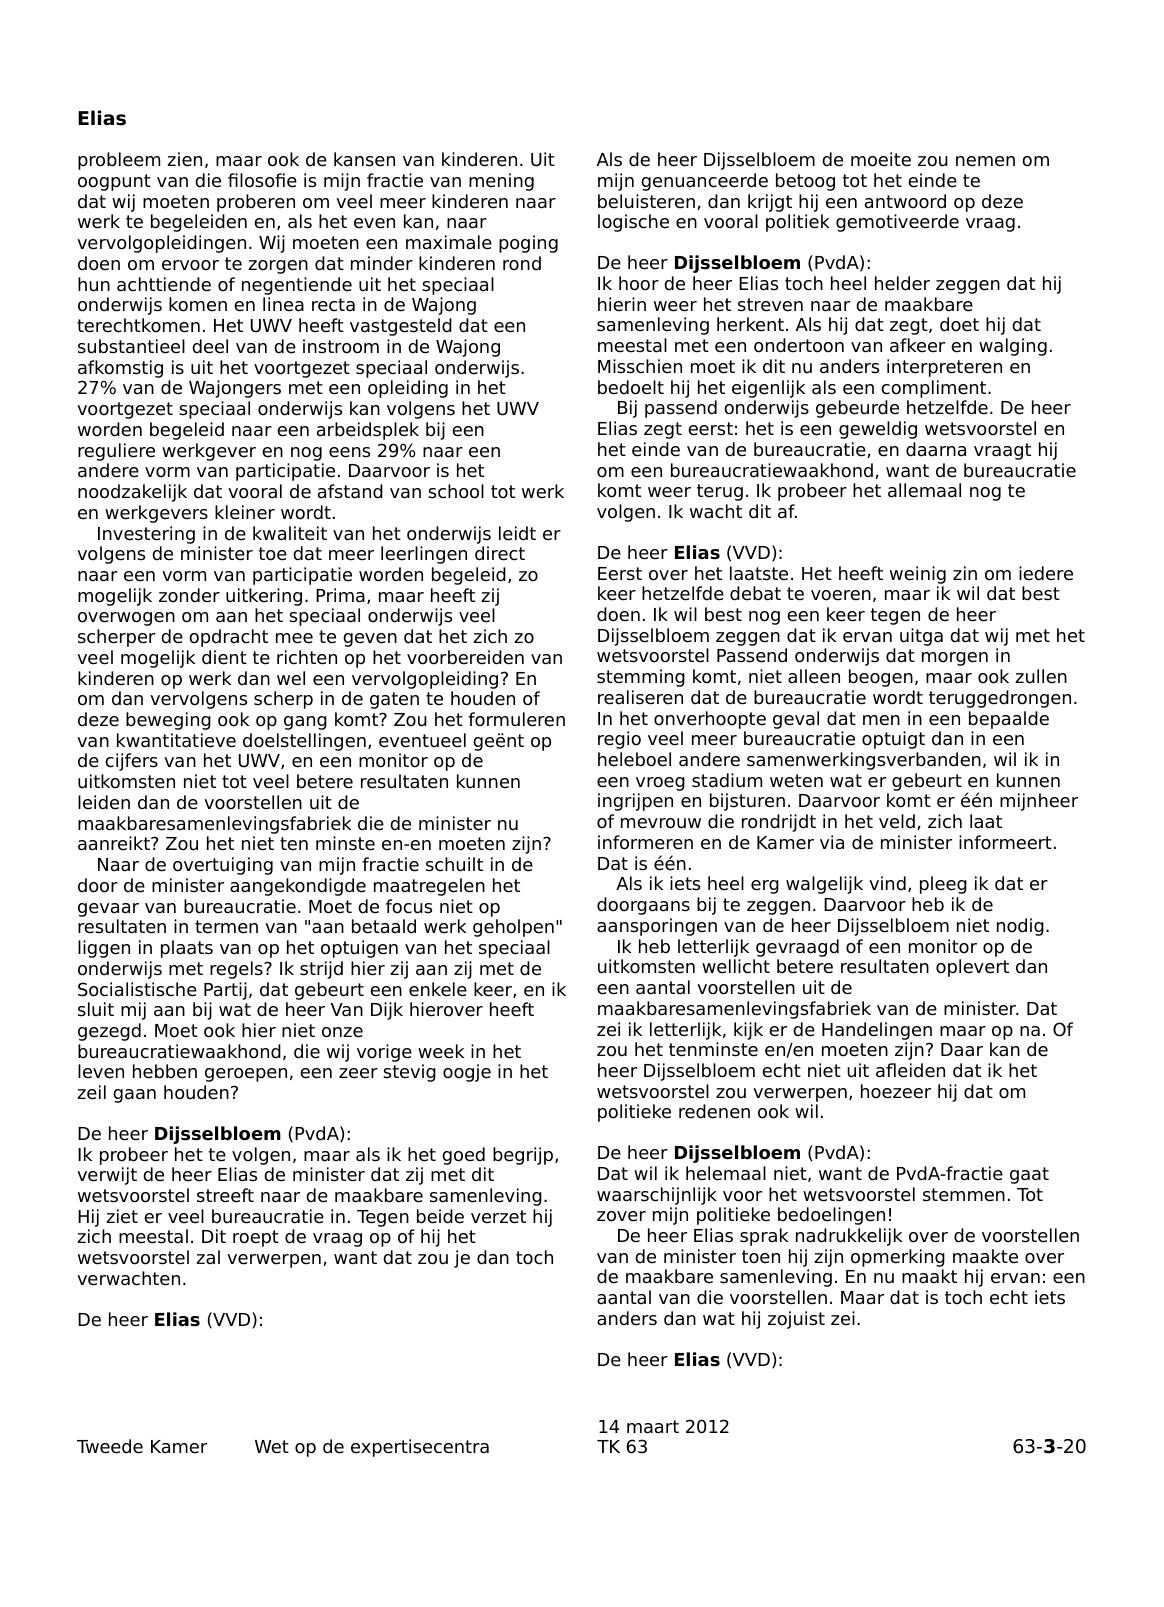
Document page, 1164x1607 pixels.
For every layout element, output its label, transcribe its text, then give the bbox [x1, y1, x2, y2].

text Eerst over het laatste. Het heeft weinig zin om iedere keer hetzelfde debat te voeren, maar ik wil dat best doen. Ik wil best nog een keer tegen de heer Dijsselbloem zeggen dat ik ervan uitga dat wij met het wetsvoorstel Passend onderwijs dat morgen in stemming komt, niet alleen beogen, maar ook zullen realiseren dat de bureaucratie wordt teruggedrongen. In het onverhoopte geval dat men in een bepaalde regio veel meer bureaucratie optuigt dan in een heleboel andere samenwerkingsverbanden, wil ik in een vroeg stadium weten wat er gebeurt en kunnen ingrijpen en bijsturen. Daarvoor komt er één mijnheer of mevrouw die rondrijdt in het veld, zich laat informeren en de Kamer via de minister informeert. Dat is één. [596, 563, 1087, 874]
text Als ik iets heel erg walgelijk vind, pleeg ik dat er doorgaans bij te zeggen. Daarvoor heb ik de aansporingen van de heer Dijsselbloem niet nodig. [596, 874, 1087, 936]
text De heer Elias (VVD): [596, 1349, 1087, 1370]
text Als de heer Dijsselbloem de moeite zou nemen om mijn genuanceerde betoog tot het einde te beluisteren, dan krijgt hij een antwoord op deze logische en vooral politiek gemotiveerde vraag. [596, 150, 1087, 233]
text Ik probeer het te volgen, maar als ik het goed begrijp, verwijt de heer Elias de minister dat zij met dit wetsvoorstel streeft naar de maakbare samenleving. Hij ziet er veel bureaucratie in. Tegen beide verzet hij zich meestal. Dit roept de vraag op of hij het wetsvoorstel zal verwerpen, want dat zou je dan toch verwachten. [77, 1144, 567, 1289]
text De heer Dijsselbloem (PvdA): [596, 1143, 1087, 1164]
text De heer Dijsselbloem (PvdA): [77, 1124, 567, 1144]
text Bij passend onderwijs gebeurde hetzelfde. De heer Elias zegt eerst: het is een geweldig wetsvoorstel en het einde van de bureaucratie, en daarna vraagt hij om een bureaucratiewaakhond, want de bureaucratie komt weer terug. Ik probeer het allemaal nog te volgen. Ik wacht dit af. [596, 398, 1087, 523]
text De heer Elias (VVD): [77, 1309, 567, 1330]
text Ik heb letterlijk gevraagd of een monitor op de uitkomsten wellicht betere resultaten oplevert dan een aantal voorstellen uit de maakbaresamenlevingsfabriek van de minister. Dat zei ik letterlijk, kijk er de Handelingen maar op na. Of zou het tenminste en/en moeten zijn? Daar kan de heer Dijsselbloem echt niet uit afleiden dat ik het wetsvoorstel zou verwerpen, hoezeer hij dat om politieke redenen ook wil. [596, 936, 1087, 1123]
text Ik hoor de heer Elias toch heel helder zeggen dat hij hierin weer het streven naar de maakbare samenleving herkent. Als hij dat zegt, doet hij dat meestal met een ondertoon van afkeer en walging. Misschien moet ik dit nu anders interpreteren en bedoelt hij het eigenlijk als een compliment. [596, 274, 1087, 398]
text De heer Elias (VVD): [596, 543, 1087, 563]
text Dat wil ik helemaal niet, want de PvdA-fractie gaat waarschijnlijk voor het wetsvoorstel stemmen. Tot zover mijn politieke bedoelingen! [596, 1164, 1087, 1226]
text De heer Elias sprak nadrukkelijk over de voorstellen van de minister toen hij zijn opmerking maakte over de maakbare samenleving. En nu maakt hij ervan: een aantal van die voorstellen. Maar dat is toch echt iets anders dan wat hij zojuist zei. [596, 1226, 1087, 1329]
text Investering in de kwaliteit van het onderwijs leidt er volgens de minister toe dat meer leerlingen direct naar een vorm van participatie worden begeleid, zo mogelijk zonder uitkering. Prima, maar heeft zij overwogen om aan het speciaal onderwijs veel scherper de opdracht mee te geven dat het zich zo veel mogelijk dient te richten op het voorbereiden van kinderen op werk dan wel een vervolgopleiding? En om dan vervolgens scherp in de gaten te houden of deze beweging ook op gang komt? Zou het formuleren van kwantitatieve doelstellingen, eventueel geënt op de cijfers van het UWV, en een monitor op de uitkomsten niet tot veel betere resultaten kunnen leiden dan de voorstellen uit de maakbaresamenlevingsfabriek die de minister nu aanreikt? Zou het niet ten minste en-en moeten zijn? [77, 523, 567, 855]
text De heer Dijsselbloem (PvdA): [596, 253, 1087, 274]
text Naar de overtuiging van mijn fractie schuilt in de door de minister aangekondigde maatregelen het gevaar van bureaucratie. Moet de focus niet op resultaten in termen van "aan betaald werk geholpen" liggen in plaats van op het optuigen van het speciaal onderwijs met regels? Ik strijd hier zij aan zij met de Socialistische Partij, dat gebeurt een enkele keer, en ik sluit mij aan bij wat de heer Van Dijk hierover heeft gezegd. Moet ook hier niet onze bureaucratiewaakhond, die wij vorige week in het leven hebben geroepen, een zeer stevig oogje in het zeil gaan houden? [77, 855, 567, 1104]
text probleem zien, maar ook de kansen van kinderen. Uit oogpunt van die filosofie is mijn fractie van mening dat wij moeten proberen om veel meer kinderen naar werk te begeleiden en, als het even kan, naar vervolgopleidingen. Wij moeten een maximale poging doen om ervoor te zorgen dat minder kinderen rond hun achttiende of negentiende uit het speciaal onderwijs komen en linea recta in de Wajong terechtkomen. Het UWV heeft vastgesteld dat een substantieel deel van de instroom in de Wajong afkomstig is uit het voortgezet speciaal onderwijs. 27% van de Wajongers met een opleiding in het voortgezet speciaal onderwijs kan volgens het UWV worden begeleid naar een arbeidsplek bij een reguliere werkgever en nog eens 29% naar een andere vorm van participatie. Daarvoor is het noodzakelijk dat vooral de afstand van school tot werk en werkgevers kleiner wordt. [77, 150, 567, 523]
